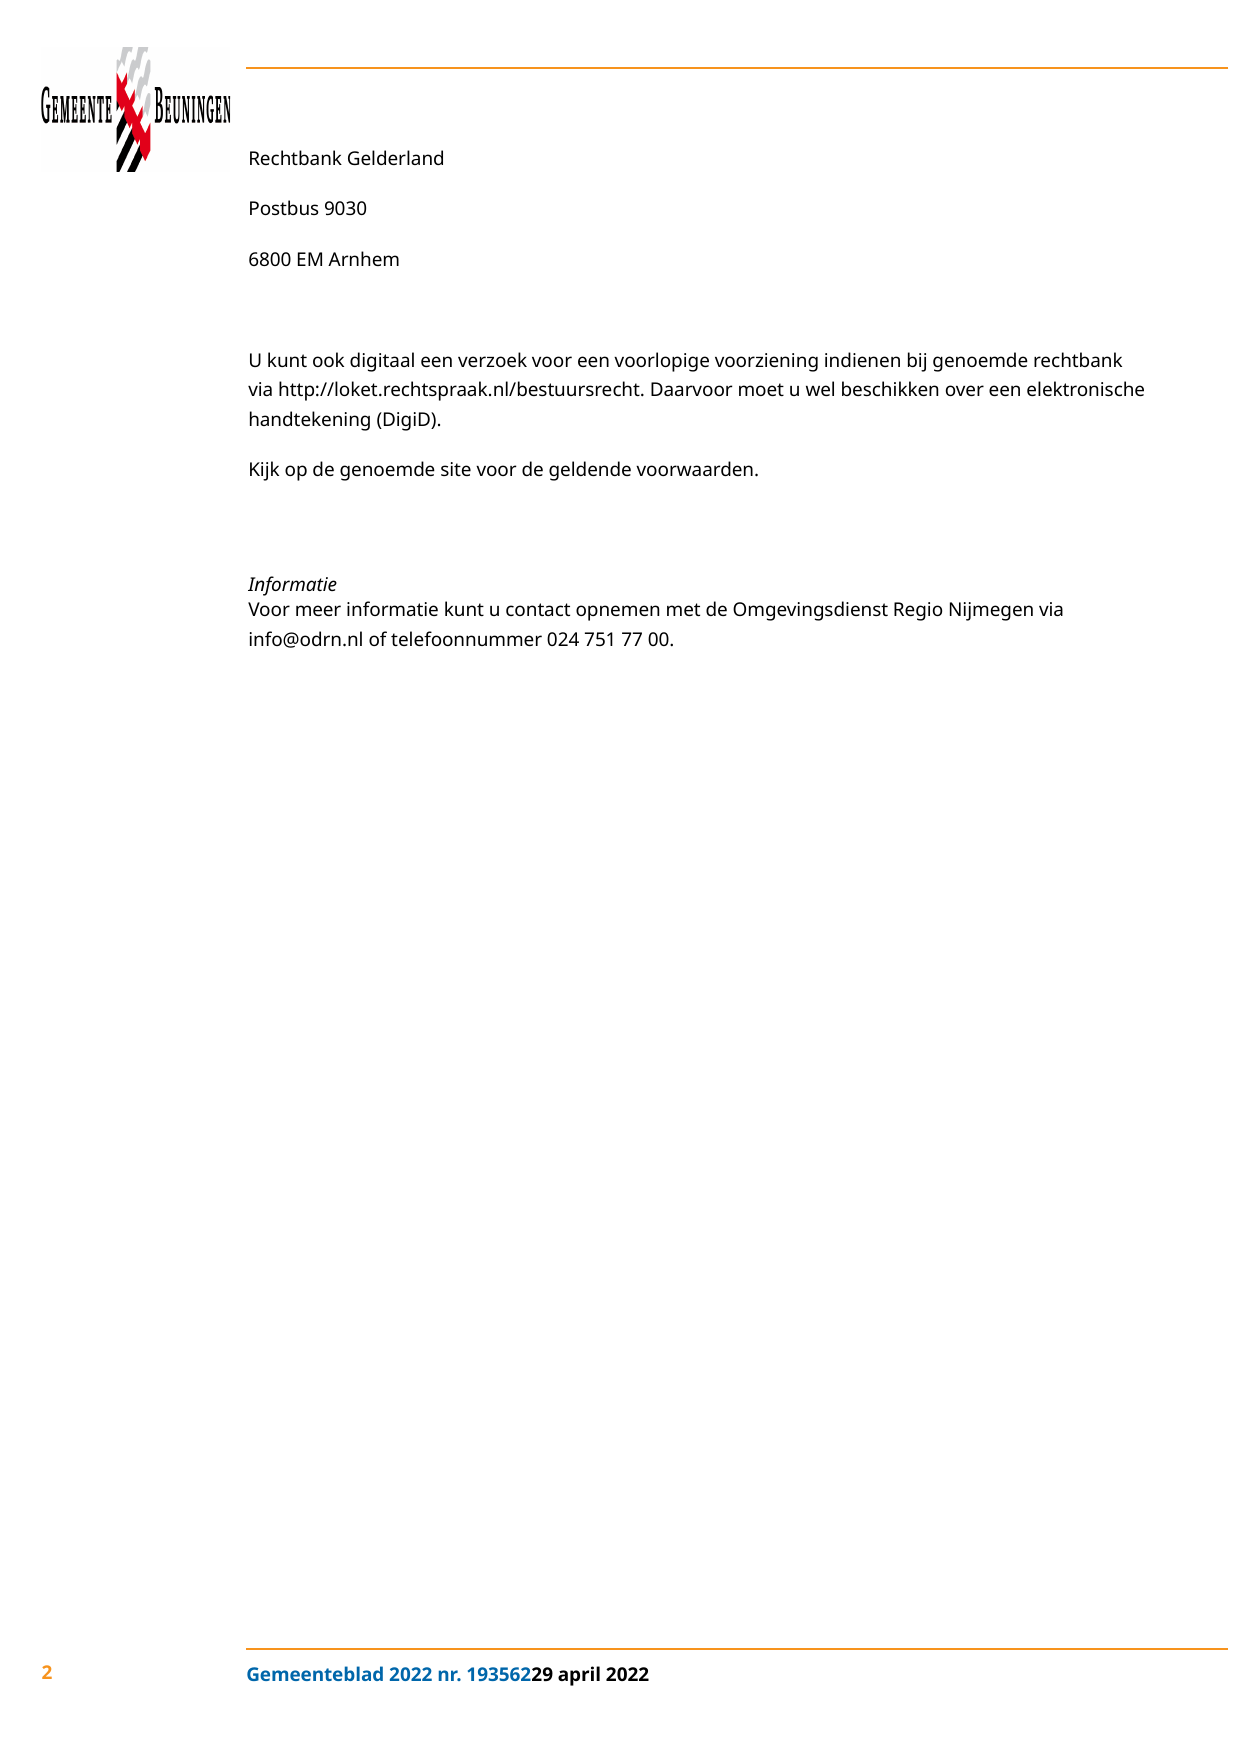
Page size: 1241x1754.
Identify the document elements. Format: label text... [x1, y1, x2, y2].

text U kunt ook digitaal een verzoek voor een voorlopige voorziening indienen bij genoemde rechtbank via http://loket.rechtspraak.nl/bestuursrecht. Daarvoor moet u wel beschikken over een elektronische handtekening (DigiD). [248, 347, 1152, 432]
text Rechtbank Gelderland [248, 145, 1152, 171]
text Voor meer informatie kunt u contact opnemen met de Omgevingsdienst Regio Nijmegen via info@odrn.nl of telefoonnummer 024 751 77 00. [248, 597, 1152, 652]
text Informatie [248, 571, 1152, 597]
picture [41, 47, 231, 172]
text 6800 EM Arnhem [248, 246, 1152, 272]
text Postbus 9030 [248, 196, 1152, 221]
text Kijk op de genoemde site voor de geldende voorwaarden. [248, 456, 1152, 482]
